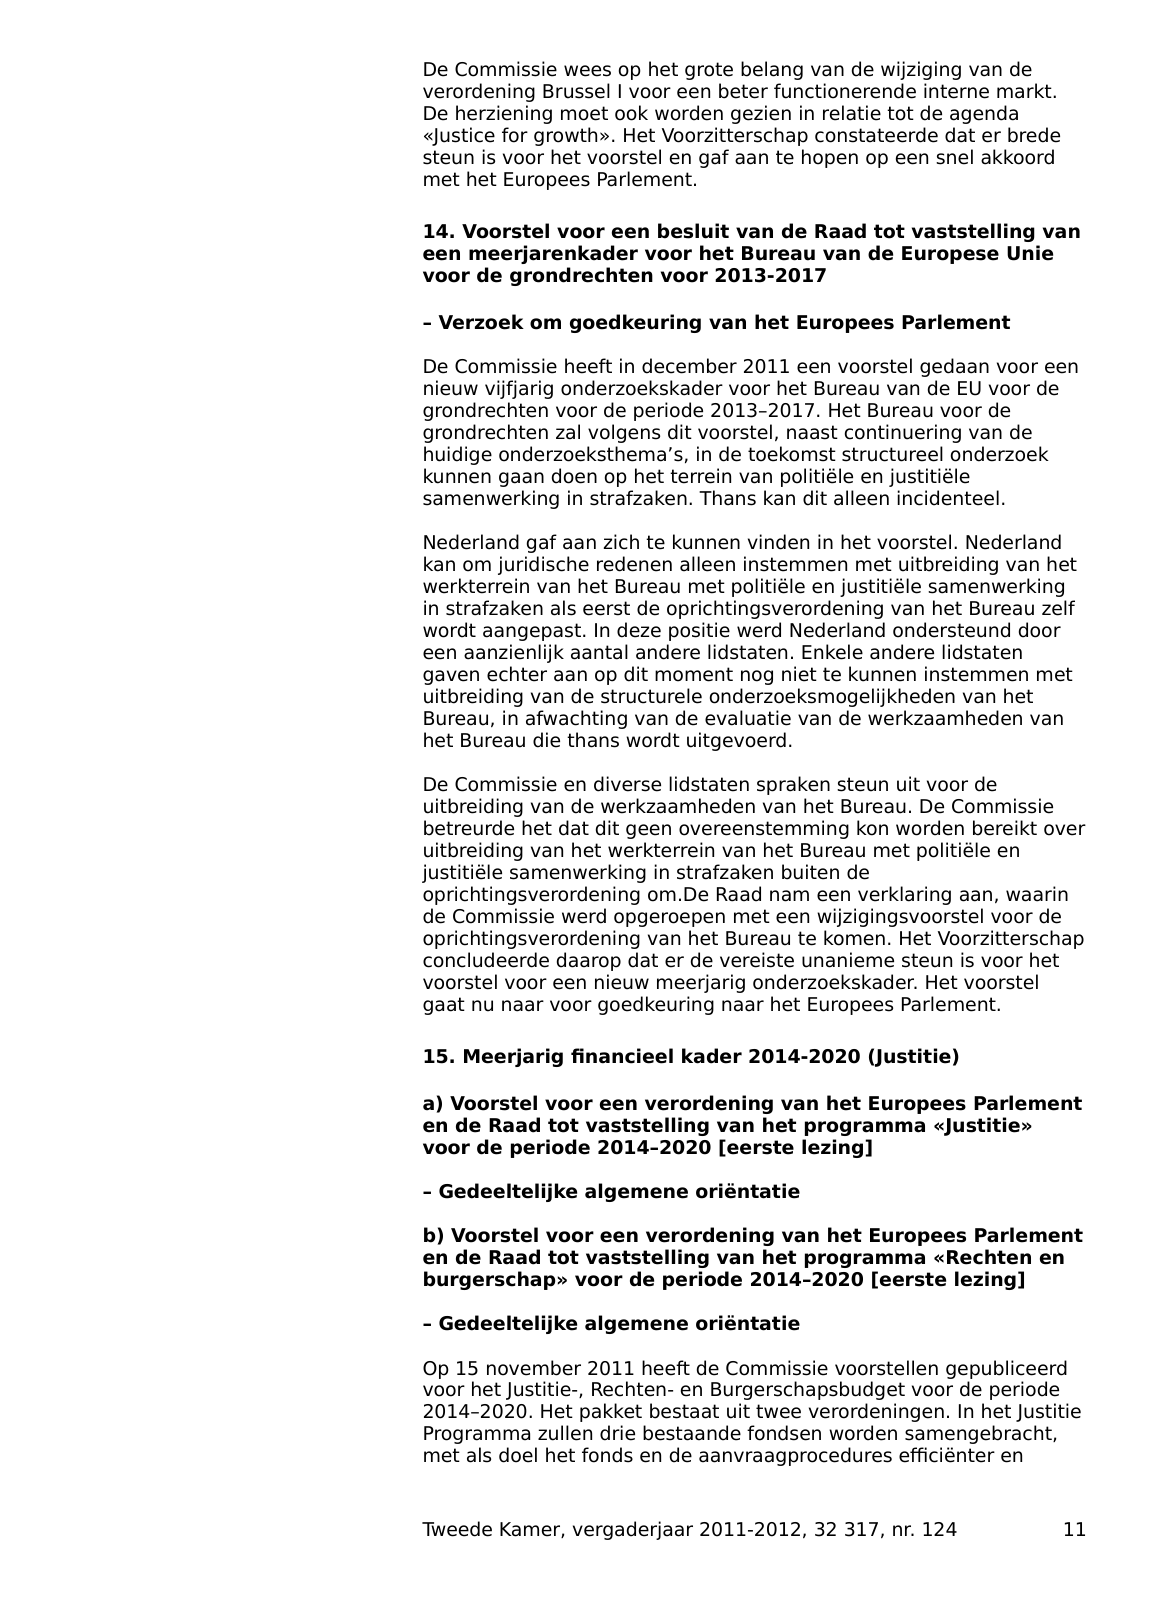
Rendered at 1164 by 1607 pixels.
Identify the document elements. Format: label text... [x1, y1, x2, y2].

text De Commissie wees op het grote belang van de wijziging van de verordening Brussel I voor een beter functionerende interne markt. De herziening moet ook worden gezien in relatie tot de agenda «Justice for growth». Het Voorzitterschap constateerde dat er brede steun is voor het voorstel en gaf aan te hopen op een snel akkoord met het Europees Parlement. [422, 59, 1087, 191]
text Op 15 november 2011 heeft de Commissie voorstellen gepubliceerd voor het Justitie-, Rechten- en Burgerschapsbudget voor de periode 2014–2020. Het pakket bestaat uit twee verordeningen. In het Justitie Programma zullen drie bestaande fondsen worden samengebracht, met als doel het fonds en de aanvraagprocedures efficiënter en [422, 1357, 1087, 1467]
subtitle 14. Voorstel voor een besluit van de Raad tot vaststelling van een meerjarenkader voor het Bureau van de Europese Unie voor de grondrechten voor 2013-2017 [422, 221, 1087, 287]
subtitle – Verzoek om goedkeuring van het Europees Parlement [422, 312, 1087, 334]
subtitle b) Voorstel voor een verordening van het Europees Parlement en de Raad tot vaststelling van het programma «Rechten en burgerschap» voor de periode 2014–2020 [eerste lezing] [422, 1225, 1087, 1291]
text De Commissie heeft in december 2011 een voorstel gedaan voor een nieuw vijfjarig onderzoekskader voor het Bureau van de EU voor de grondrechten voor de periode 2013–2017. Het Bureau voor de grondrechten zal volgens dit voorstel, naast continuering van de huidige onderzoeksthema’s, in de toekomst structureel onderzoek kunnen gaan doen op het terrein van politiële en justitiële samenwerking in strafzaken. Thans kan dit alleen incidenteel. [422, 356, 1087, 510]
subtitle – Gedeeltelijke algemene oriëntatie [422, 1313, 1087, 1335]
subtitle 15. Meerjarig financieel kader 2014-2020 (Justitie) [422, 1046, 1087, 1068]
text De Commissie en diverse lidstaten spraken steun uit voor de uitbreiding van de werkzaamheden van het Bureau. De Commissie betreurde het dat dit geen overeenstemming kon worden bereikt over uitbreiding van het werkterrein van het Bureau met politiële en justitiële samenwerking in strafzaken buiten de oprichtingsverordening om.De Raad nam een verklaring aan, waarin de Commissie werd opgeroepen met een wijzigingsvoorstel voor de oprichtingsverordening van het Bureau te komen. Het Voorzitterschap concludeerde daarop dat er de vereiste unanieme steun is voor het voorstel voor een nieuw meerjarig onderzoekskader. Het voorstel gaat nu naar voor goedkeuring naar het Europees Parlement. [422, 774, 1087, 1016]
subtitle – Gedeeltelijke algemene oriëntatie [422, 1181, 1087, 1203]
text Nederland gaf aan zich te kunnen vinden in het voorstel. Nederland kan om juridische redenen alleen instemmen met uitbreiding van het werkterrein van het Bureau met politiële en justitiële samenwerking in strafzaken als eerst de oprichtingsverordening van het Bureau zelf wordt aangepast. In deze positie werd Nederland ondersteund door een aanzienlijk aantal andere lidstaten. Enkele andere lidstaten gaven echter aan op dit moment nog niet te kunnen instemmen met uitbreiding van de structurele onderzoeksmogelijkheden van het Bureau, in afwachting van de evaluatie van de werkzaamheden van het Bureau die thans wordt uitgevoerd. [422, 532, 1087, 752]
subtitle a) Voorstel voor een verordening van het Europees Parlement en de Raad tot vaststelling van het programma «Justitie» voor de periode 2014–2020 [eerste lezing] [422, 1093, 1087, 1159]
